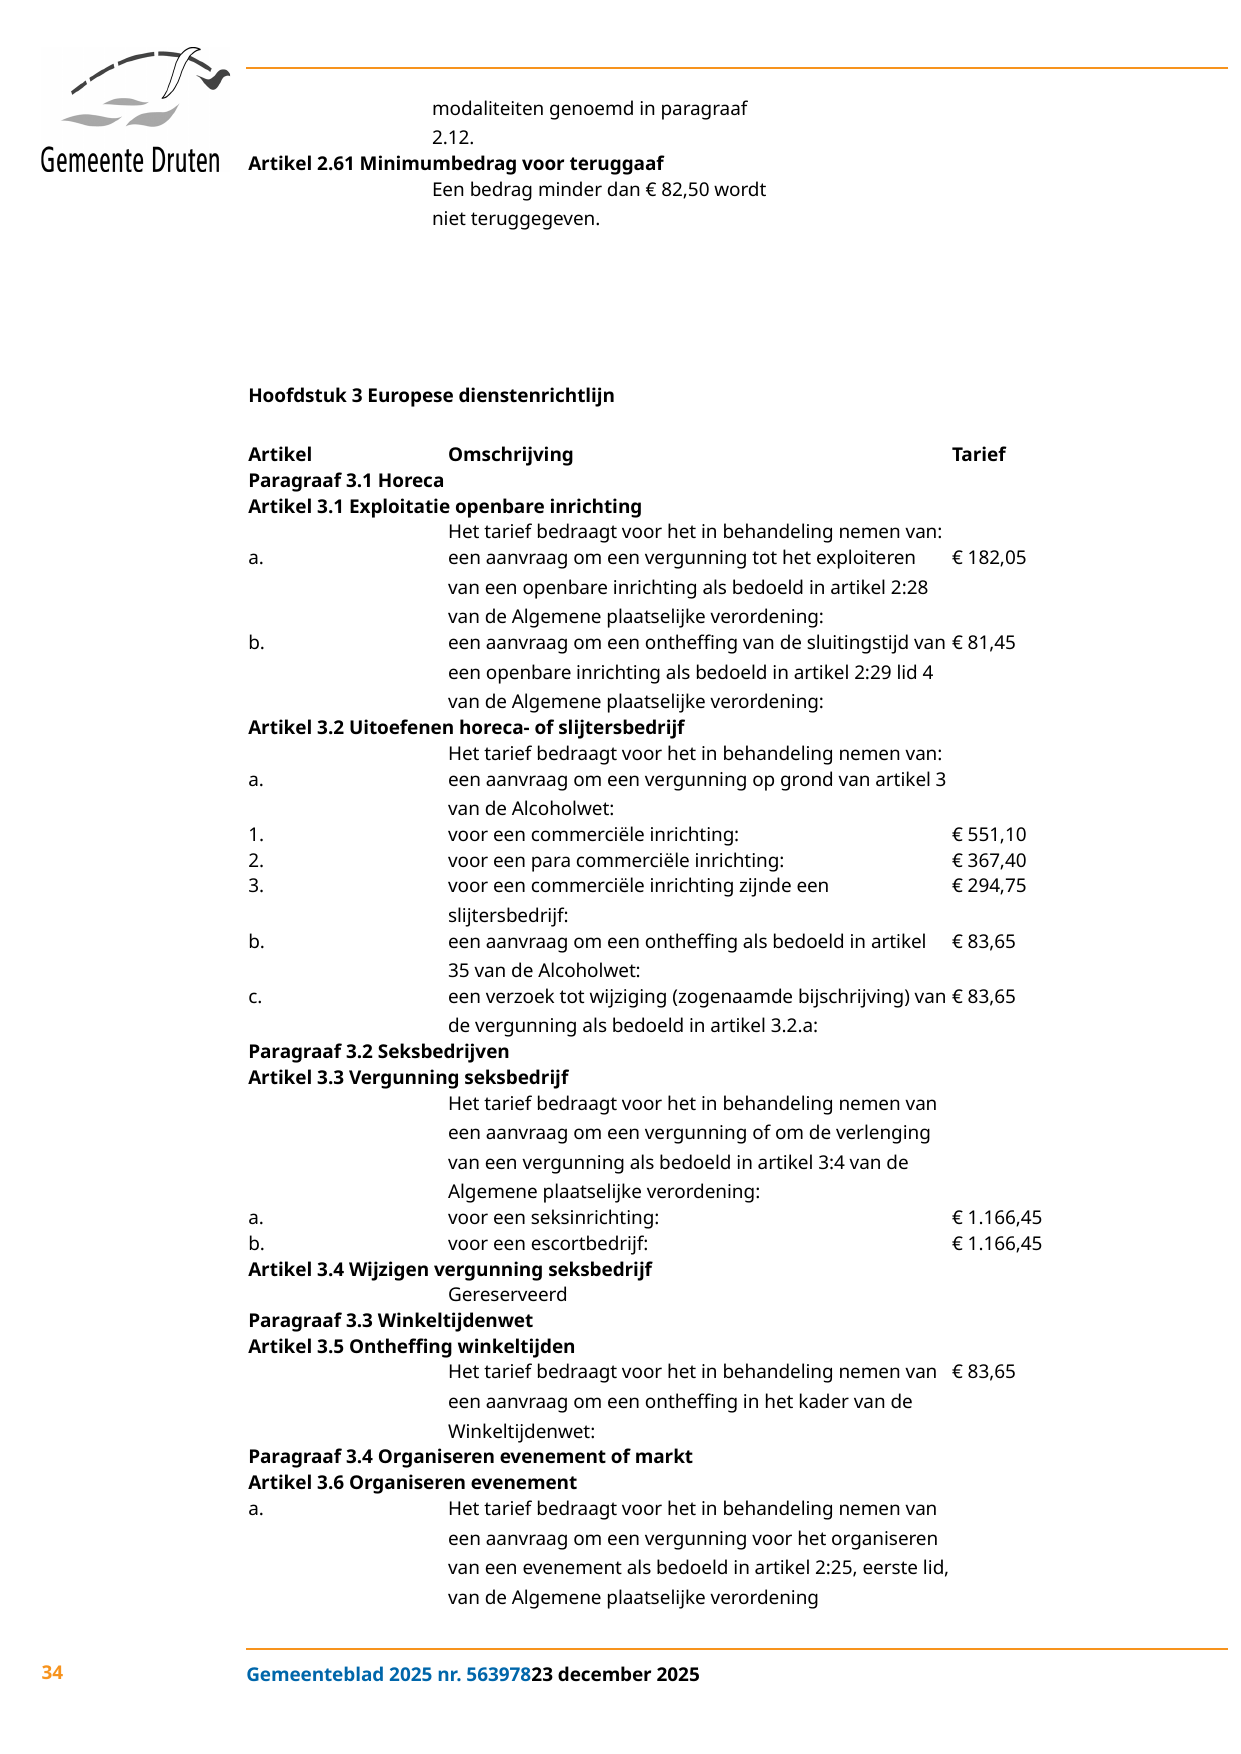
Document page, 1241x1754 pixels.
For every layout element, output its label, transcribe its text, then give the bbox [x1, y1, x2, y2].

table_cell [248, 1282, 448, 1307]
table_cell [248, 740, 448, 766]
table_cell [952, 1495, 1152, 1609]
table_cell een aanvraag om een vergunning op grond van artikel 3 van de Alcoholwet: [448, 766, 952, 821]
table_cell Paragraaf 3.2 Seksbedrijven [248, 1039, 1152, 1064]
table_cell Het tarief bedraagt voor het in behandeling nemen van een aanvraag om een ontheffing in het kader van de Winkeltijdenwet: [448, 1359, 952, 1444]
table_cell 3. [248, 873, 448, 928]
table_cell Artikel 3.5 Ontheffing winkeltijden [248, 1333, 1152, 1359]
table_cell € 182,05 [952, 545, 1152, 629]
table_cell Het tarief bedraagt voor het in behandeling nemen van een aanvraag om een vergunning of om de verlenging van een vergunning als bedoeld in artikel 3:4 van de Algemene plaatselijke verordening: [448, 1090, 952, 1204]
picture [41, 47, 231, 172]
table_cell € 294,75 [952, 873, 1152, 928]
table_header Artikel [248, 442, 448, 467]
table_cell Paragraaf 3.4 Organiseren evenement of markt [248, 1444, 1152, 1469]
table_cell Het tarief bedraagt voor het in behandeling nemen van een aanvraag om een vergunning voor het organiseren van een evenement als bedoeld in artikel 2:25, eerste lid, van de Algemene plaatselijke verordening [448, 1495, 952, 1609]
table_cell a. [248, 1495, 448, 1609]
table_cell [952, 766, 1152, 821]
table_cell Artikel 3.1 Exploitatie openbare inrichting [248, 493, 1152, 519]
table_cell € 83,65 [952, 928, 1152, 983]
table_cell [248, 519, 448, 544]
table_header Tarief [952, 442, 1152, 467]
table_cell Artikel 3.3 Vergunning seksbedrijf [248, 1064, 1152, 1090]
table_cell € 1.166,45 [952, 1204, 1152, 1230]
table_cell c. [248, 983, 448, 1038]
table_cell [248, 95, 432, 150]
table_cell een aanvraag om een ontheffing van de sluitingstijd van een openbare inrichting als bedoeld in artikel 2:29 lid 4 van de Algemene plaatselijke verordening: [448, 629, 952, 714]
table_cell Het tarief bedraagt voor het in behandeling nemen van: [448, 519, 952, 544]
table_cell € 83,65 [952, 1359, 1152, 1444]
table_cell Artikel 3.4 Wijzigen vergunning seksbedrijf [248, 1256, 1152, 1282]
table_cell a. [248, 766, 448, 821]
table_cell [952, 740, 1152, 766]
table_cell Een bedrag minder dan € 82,50 wordt niet teruggegeven. [432, 176, 784, 231]
table_cell Artikel 2.61 Minimumbedrag voor teruggaaf [248, 150, 968, 176]
table_cell [248, 1090, 448, 1204]
table_cell Artikel 3.6 Organiseren evenement [248, 1469, 1152, 1495]
table_cell Paragraaf 3.3 Winkeltijdenwet [248, 1307, 1152, 1333]
table_cell € 551,10 [952, 821, 1152, 847]
table_cell a. [248, 545, 448, 629]
table_cell [784, 176, 968, 231]
table_cell een aanvraag om een vergunning tot het exploiteren van een openbare inrichting als bedoeld in artikel 2:28 van de Algemene plaatselijke verordening: [448, 545, 952, 629]
table_cell € 367,40 [952, 847, 1152, 872]
table_cell voor een commerciële inrichting: [448, 821, 952, 847]
table_cell [248, 1359, 448, 1444]
table_cell 2. [248, 847, 448, 872]
text Hoofdstuk 3 Europese dienstenrichtlijn [248, 382, 1152, 408]
table_cell b. [248, 1230, 448, 1256]
table_cell [952, 1282, 1152, 1307]
table_cell Het tarief bedraagt voor het in behandeling nemen van: [448, 740, 952, 766]
table_cell € 81,45 [952, 629, 1152, 714]
table_cell een aanvraag om een ontheffing als bedoeld in artikel 35 van de Alcoholwet: [448, 928, 952, 983]
table_cell voor een escortbedrijf: [448, 1230, 952, 1256]
table_cell een verzoek tot wijziging (zogenaamde bijschrijving) van de vergunning als bedoeld in artikel 3.2.a: [448, 983, 952, 1038]
table_cell voor een para commerciële inrichting: [448, 847, 952, 872]
table_cell voor een seksinrichting: [448, 1204, 952, 1230]
table_cell € 83,65 [952, 983, 1152, 1038]
table_cell [248, 176, 432, 231]
table_header Omschrijving [448, 442, 952, 467]
table_cell Artikel 3.2 Uitoefenen horeca- of slijtersbedrijf [248, 714, 1152, 740]
table_cell voor een commerciële inrichting zijnde een slijtersbedrijf: [448, 873, 952, 928]
table_cell b. [248, 928, 448, 983]
table_cell 1. [248, 821, 448, 847]
table_cell [952, 1090, 1152, 1204]
table_cell [784, 95, 968, 150]
table_cell [968, 95, 1152, 150]
table_cell b. [248, 629, 448, 714]
table_cell Gereserveerd [448, 1282, 952, 1307]
table_cell a. [248, 1204, 448, 1230]
table_cell [952, 519, 1152, 544]
table_cell € 1.166,45 [952, 1230, 1152, 1256]
table_cell Paragraaf 3.1 Horeca [248, 467, 1152, 493]
table_cell modaliteiten genoemd in paragraaf 2.12. [432, 95, 784, 150]
table_cell [968, 176, 1152, 231]
